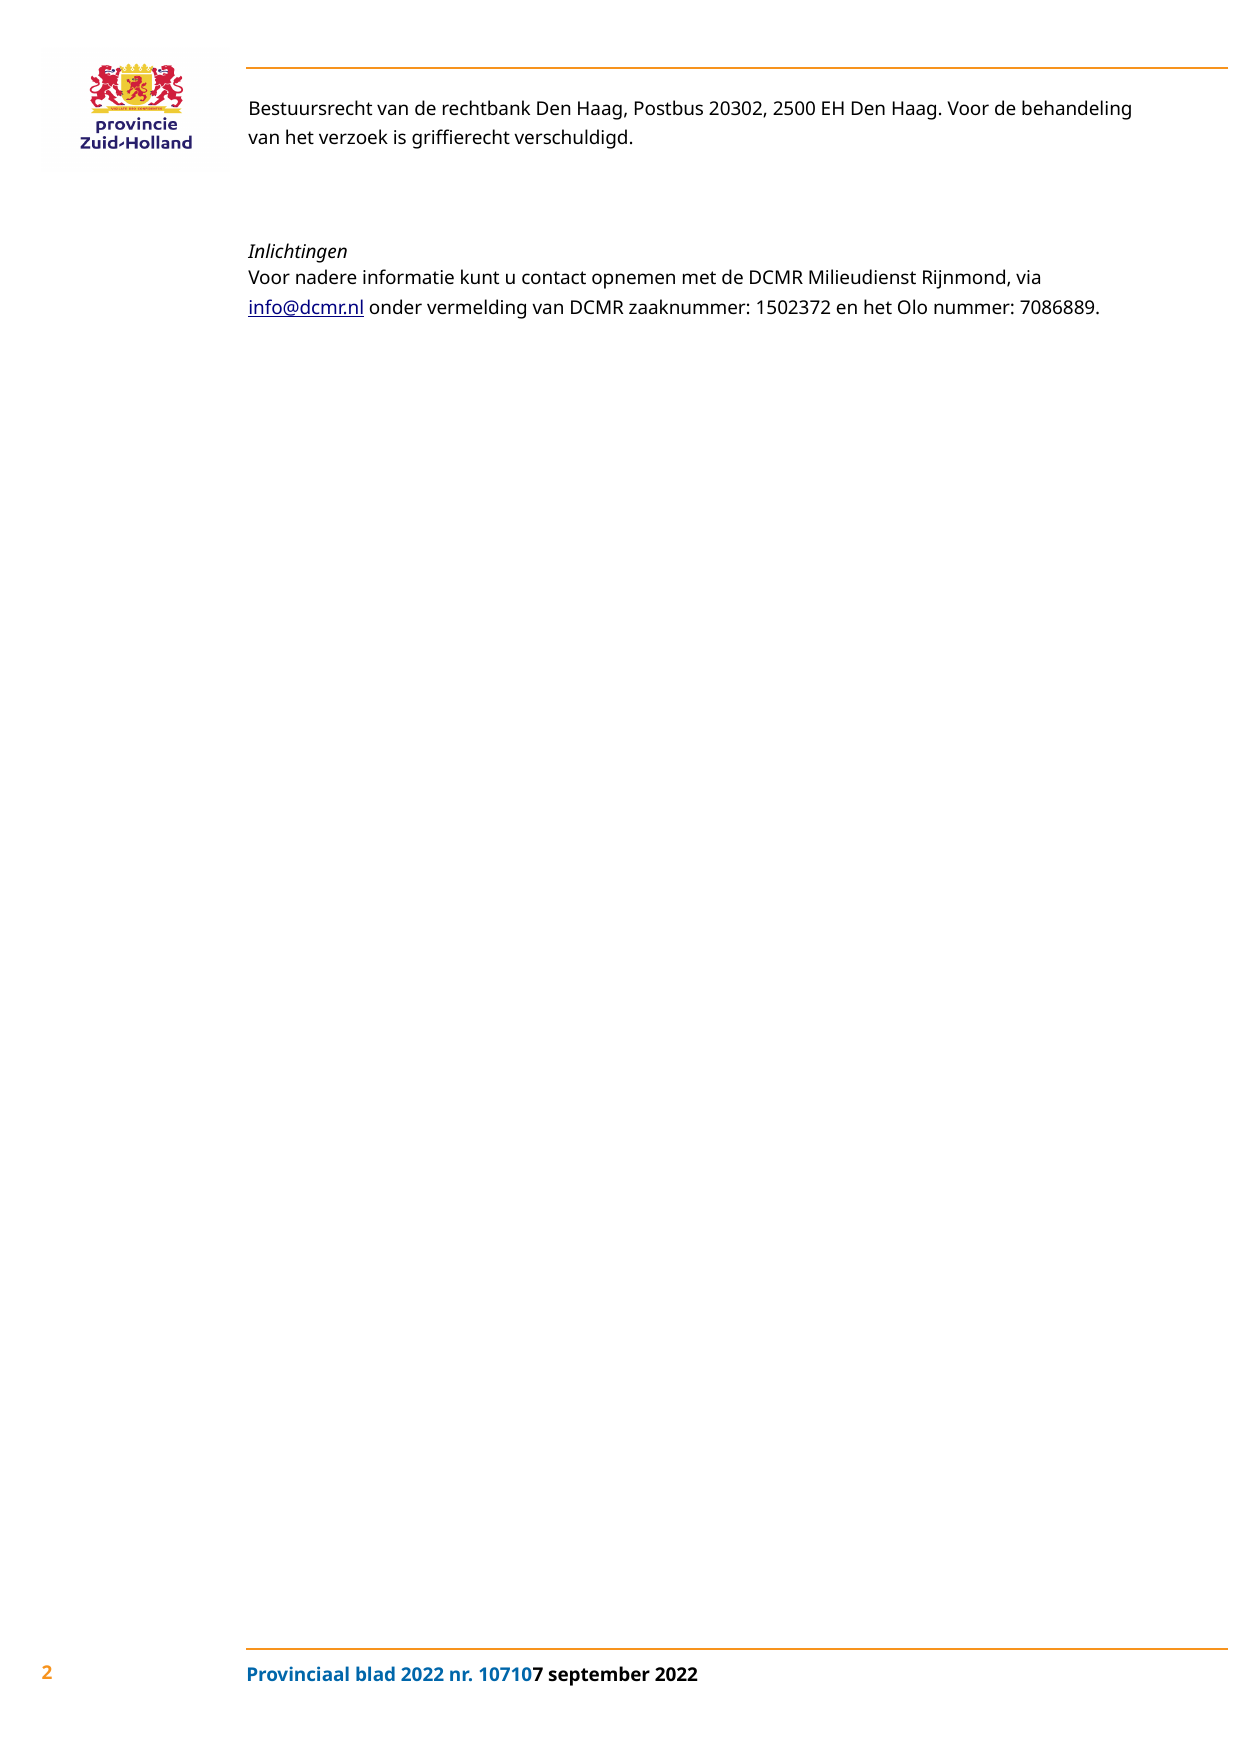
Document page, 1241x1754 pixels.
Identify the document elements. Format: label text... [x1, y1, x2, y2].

text Voor nadere informatie kunt u contact opnemen met de DCMR Milieudienst Rijnmond, via info@dcmr.nl onder vermelding van DCMR zaaknummer: 1502372 en het Olo nummer: 7086889. [248, 264, 1152, 320]
text Bestuursrecht van de rechtbank Den Haag, Postbus 20302, 2500 EH Den Haag. Voor de behandeling van het verzoek is griffierecht verschuldigd. [248, 95, 1152, 150]
picture [41, 47, 231, 172]
text Inlichtingen [248, 239, 1152, 264]
